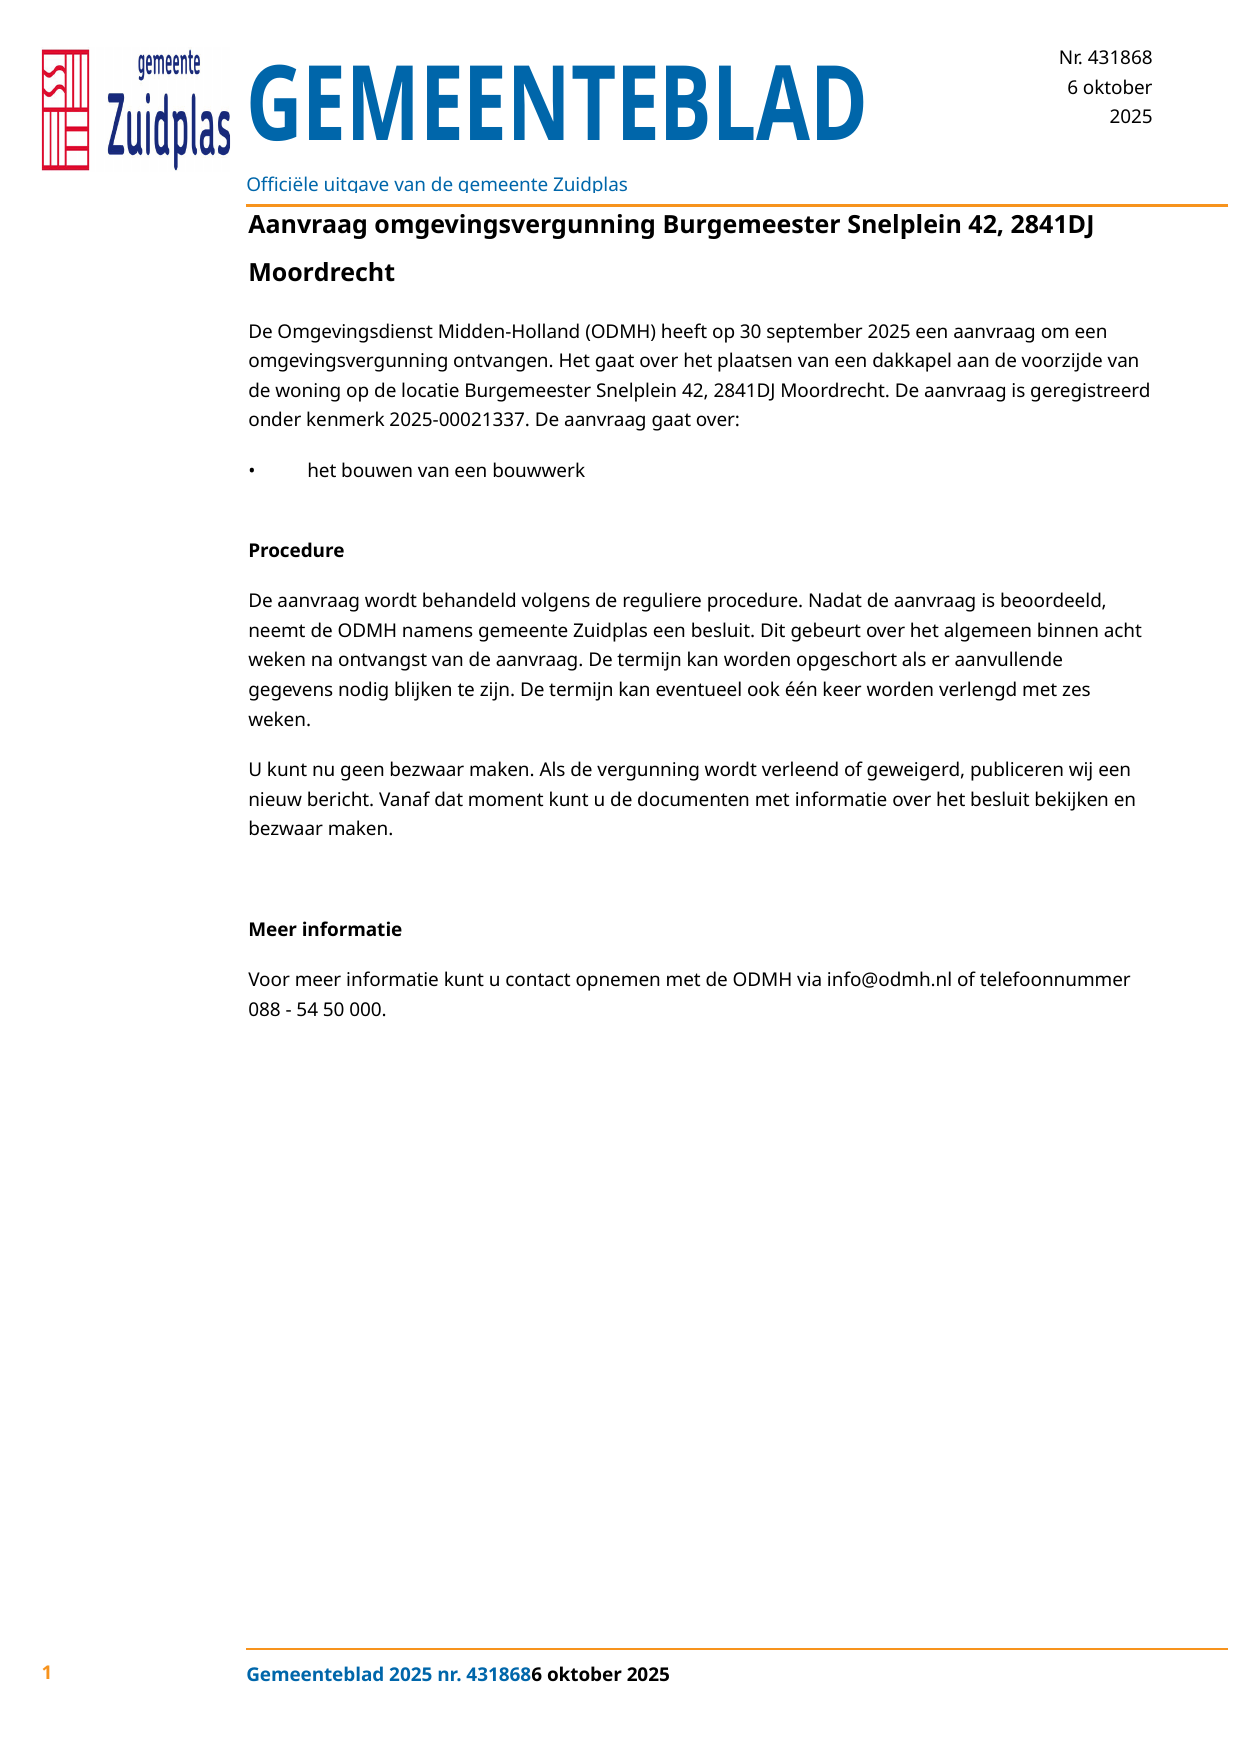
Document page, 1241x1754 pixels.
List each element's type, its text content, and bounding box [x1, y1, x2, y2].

text Meer informatie [248, 916, 1152, 942]
text Voor meer informatie kunt u contact opnemen met de ODMH via info@odmh.nl of telefoonnummer 088 - 54 50 000. [248, 967, 1152, 1022]
picture [41, 47, 231, 172]
text De aanvraag wordt behandeld volgens de reguliere procedure. Nadat de aanvraag is beoordeeld, neemt de ODMH namens gemeente Zuidplas een besluit. Dit gebeurt over het algemeen binnen acht weken na ontvangst van de aanvraag. De termijn kan worden opgeschort als er aanvullende gegevens nodig blijken te zijn. De termijn kan eventueel ook één keer worden verlengd met zes weken. [248, 587, 1152, 732]
text De Omgevingsdienst Midden-Holland (ODMH) heeft op 30 september 2025 een aanvraag om een omgevingsvergunning ontvangen. Het gaat over het plaatsen van een dakkapel aan de voorzijde van de woning op de locatie Burgemeester Snelplein 42, 2841DJ Moordrecht. De aanvraag is geregistreerd onder kenmerk 2025-00021337. De aanvraag gaat over: [248, 318, 1152, 432]
text U kunt nu geen bezwaar maken. Als de vergunning wordt verleend of geweigerd, publiceren wij een nieuw bericht. Vanaf dat moment kunt u de documenten met informatie over het besluit bekijken en bezwaar maken. [248, 756, 1152, 841]
list het bouwen van een bouwwerk [248, 457, 1152, 483]
text Procedure [248, 537, 1152, 563]
text Aanvraag omgevingsvergunning Burgemeester Snelplein 42, 2841DJ Moordrecht [248, 207, 1152, 288]
